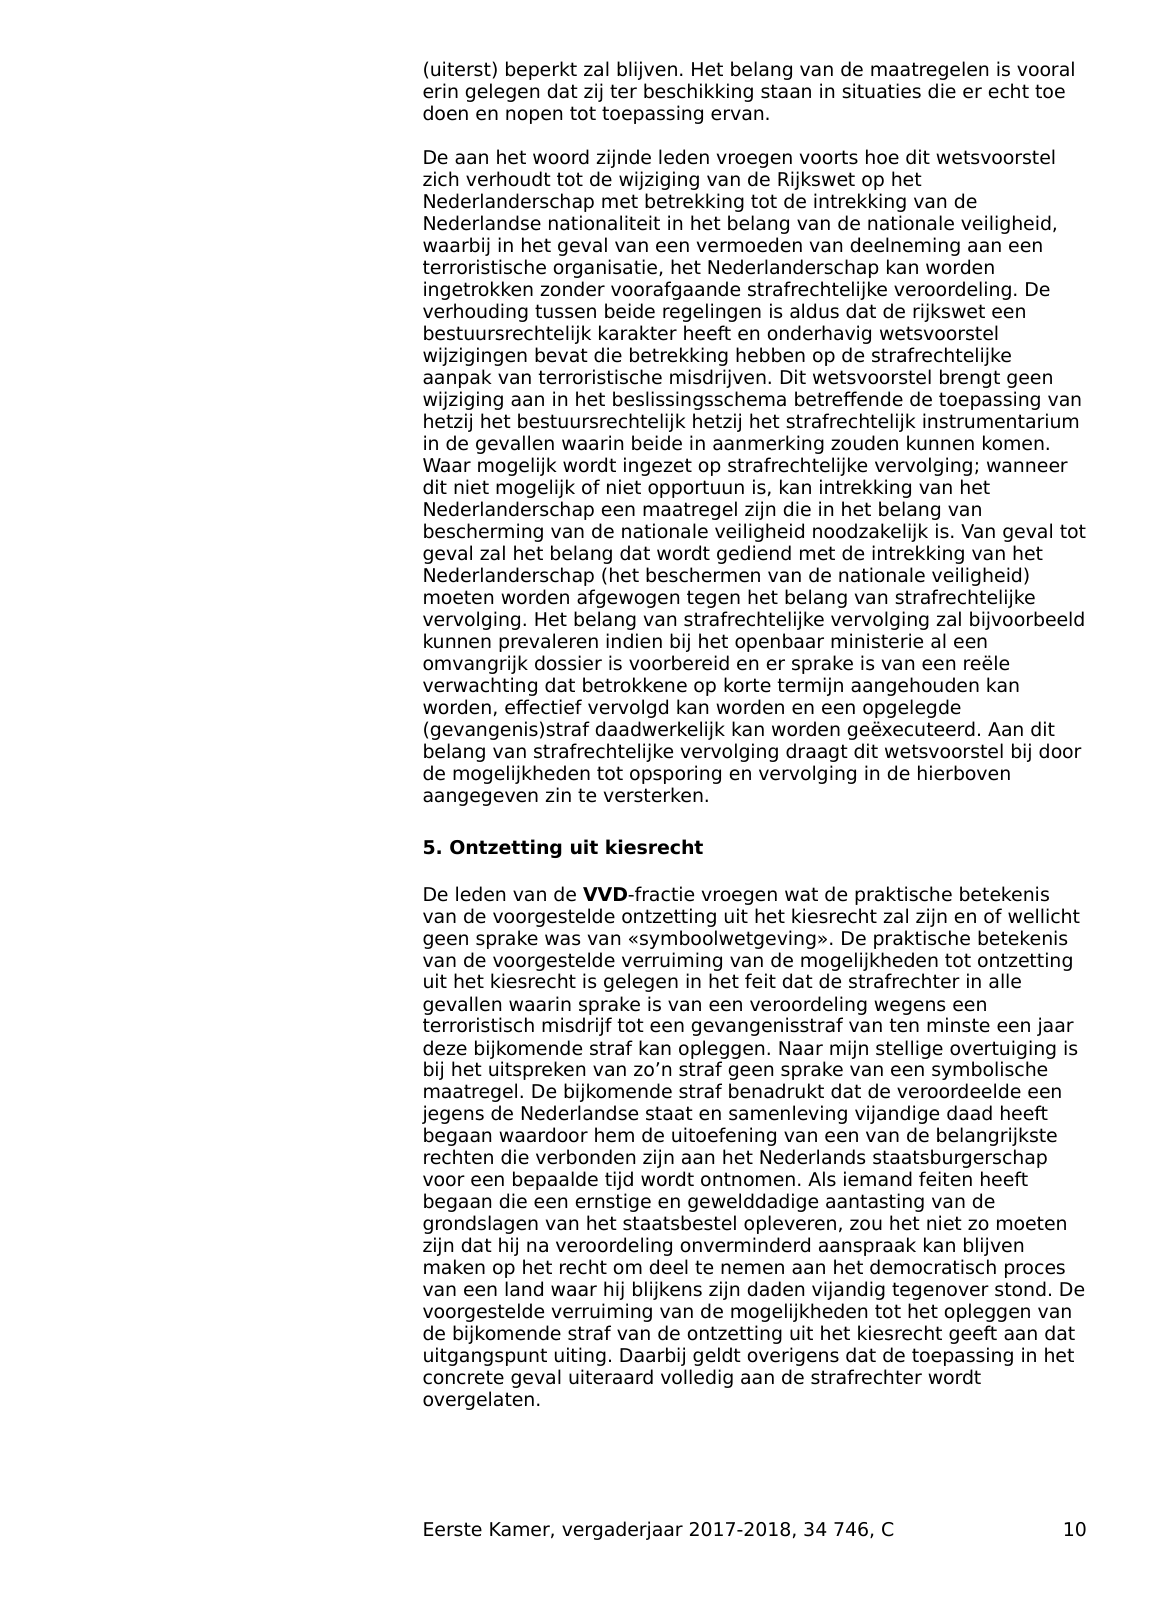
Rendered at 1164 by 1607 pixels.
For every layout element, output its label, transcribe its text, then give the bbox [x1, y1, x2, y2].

subtitle 5. Ontzetting uit kiesrecht [422, 837, 1087, 858]
text De aan het woord zijnde leden vroegen voorts hoe dit wetsvoorstel zich verhoudt tot de wijziging van de Rijkswet op het Nederlanderschap met betrekking tot de intrekking van de Nederlandse nationaliteit in het belang van de nationale veiligheid, waarbij in het geval van een vermoeden van deelneming aan een terroristische organisatie, het Nederlanderschap kan worden ingetrokken zonder voorafgaande strafrechtelijke veroordeling. De verhouding tussen beide regelingen is aldus dat de rijkswet een bestuursrechtelijk karakter heeft en onderhavig wetsvoorstel wijzigingen bevat die betrekking hebben op de strafrechtelijke aanpak van terroristische misdrijven. Dit wetsvoorstel brengt geen wijziging aan in het beslissingsschema betreffende de toepassing van hetzij het bestuursrechtelijk hetzij het strafrechtelijk instrumentarium in de gevallen waarin beide in aanmerking zouden kunnen komen. Waar mogelijk wordt ingezet op strafrechtelijke vervolging; wanneer dit niet mogelijk of niet opportuun is, kan intrekking van het Nederlanderschap een maatregel zijn die in het belang van bescherming van de nationale veiligheid noodzakelijk is. Van geval tot geval zal het belang dat wordt gediend met de intrekking van het Nederlanderschap (het beschermen van de nationale veiligheid) moeten worden afgewogen tegen het belang van strafrechtelijke vervolging. Het belang van strafrechtelijke vervolging zal bijvoorbeeld kunnen prevaleren indien bij het openbaar ministerie al een omvangrijk dossier is voorbereid en er sprake is van een reële verwachting dat betrokkene op korte termijn aangehouden kan worden, effectief vervolgd kan worden en een opgelegde (gevangenis)straf daadwerkelijk kan worden geëxecuteerd. Aan dit belang van strafrechtelijke vervolging draagt dit wetsvoorstel bij door de mogelijkheden tot opsporing en vervolging in de hierboven aangegeven zin te versterken. [422, 147, 1087, 807]
text (uiterst) beperkt zal blijven. Het belang van de maatregelen is vooral erin gelegen dat zij ter beschikking staan in situaties die er echt toe doen en nopen tot toepassing ervan. [422, 59, 1087, 125]
text De leden van de VVD-fractie vroegen wat de praktische betekenis van de voorgestelde ontzetting uit het kiesrecht zal zijn en of wellicht geen sprake was van «symboolwetgeving». De praktische betekenis van de voorgestelde verruiming van de mogelijkheden tot ontzetting uit het kiesrecht is gelegen in het feit dat de strafrechter in alle gevallen waarin sprake is van een veroordeling wegens een terroristisch misdrijf tot een gevangenisstraf van ten minste een jaar deze bijkomende straf kan opleggen. Naar mijn stellige overtuiging is bij het uitspreken van zo’n straf geen sprake van een symbolische maatregel. De bijkomende straf benadrukt dat de veroordeelde een jegens de Nederlandse staat en samenleving vijandige daad heeft begaan waardoor hem de uitoefening van een van de belangrijkste rechten die verbonden zijn aan het Nederlands staatsburgerschap voor een bepaalde tijd wordt ontnomen. Als iemand feiten heeft begaan die een ernstige en gewelddadige aantasting van de grondslagen van het staatsbestel opleveren, zou het niet zo moeten zijn dat hij na veroordeling onverminderd aanspraak kan blijven maken op het recht om deel te nemen aan het democratisch proces van een land waar hij blijkens zijn daden vijandig tegenover stond. De voorgestelde verruiming van de mogelijkheden tot het opleggen van de bijkomende straf van de ontzetting uit het kiesrecht geeft aan dat uitgangspunt uiting. Daarbij geldt overigens dat de toepassing in het concrete geval uiteraard volledig aan de strafrechter wordt overgelaten. [422, 883, 1087, 1411]
